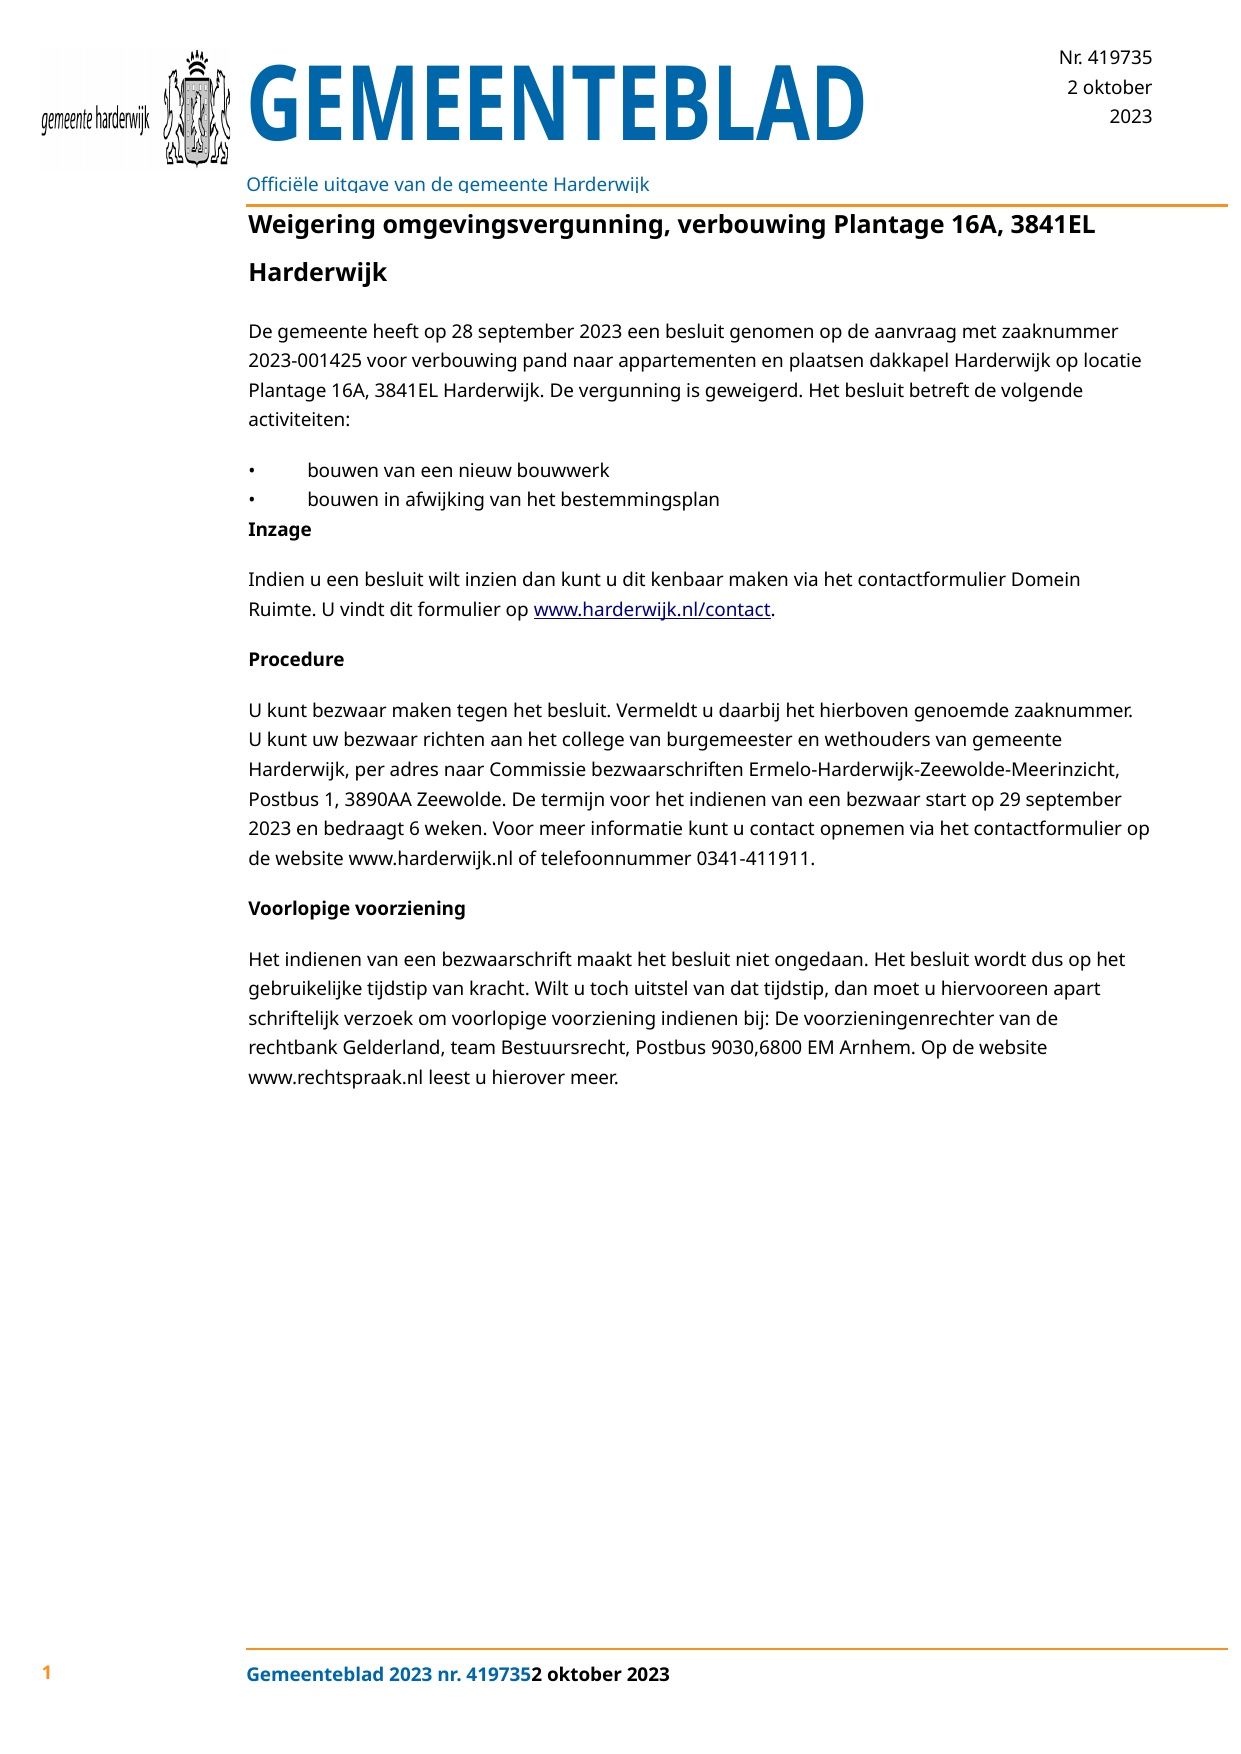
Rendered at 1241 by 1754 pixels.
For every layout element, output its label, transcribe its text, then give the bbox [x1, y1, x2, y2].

text Indien u een besluit wilt inzien dan kunt u dit kenbaar maken via het contactformulier Domein Ruimte. U vindt dit formulier op www.harderwijk.nl/contact. [248, 567, 1152, 622]
text U kunt bezwaar maken tegen het besluit. Vermeldt u daarbij het hierboven genoemde zaaknummer. U kunt uw bezwaar richten aan het college van burgemeester en wethouders van gemeente Harderwijk, per adres naar Commissie bezwaarschriften Ermelo-Harderwijk-Zeewolde-Meerinzicht, Postbus 1, 3890AA Zeewolde. De termijn voor het indienen van een bezwaar start op 29 september 2023 en bedraagt 6 weken. Voor meer informatie kunt u contact opnemen via het contactformulier op de website www.harderwijk.nl of telefoonnummer 0341-411911. [248, 697, 1152, 871]
picture [41, 47, 231, 172]
text Inzage [248, 516, 1152, 542]
list bouwen van een nieuw bouwwerk [248, 457, 1152, 483]
text Het indienen van een bezwaarschrift maakt het besluit niet ongedaan. Het besluit wordt dus op het gebruikelijke tijdstip van kracht. Wilt u toch uitstel van dat tijdstip, dan moet u hiervooreen apart schriftelijk verzoek om voorlopige voorziening indienen bij: De voorzieningenrechter van de rechtbank Gelderland, team Bestuursrecht, Postbus 9030,6800 EM Arnhem. Op de website www.rechtspraak.nl leest u hierover meer. [248, 946, 1152, 1090]
text De gemeente heeft op 28 september 2023 een besluit genomen op de aanvraag met zaaknummer 2023-001425 voor verbouwing pand naar appartementen en plaatsen dakkapel Harderwijk op locatie Plantage 16A, 3841EL Harderwijk. De vergunning is geweigerd. Het besluit betreft de volgende activiteiten: [248, 318, 1152, 432]
list bouwen in afwijking van het bestemmingsplan [248, 487, 1152, 512]
text Procedure [248, 647, 1152, 672]
text Weigering omgevingsvergunning, verbouwing Plantage 16A, 3841EL Harderwijk [248, 207, 1152, 288]
text Voorlopige voorziening [248, 895, 1152, 921]
